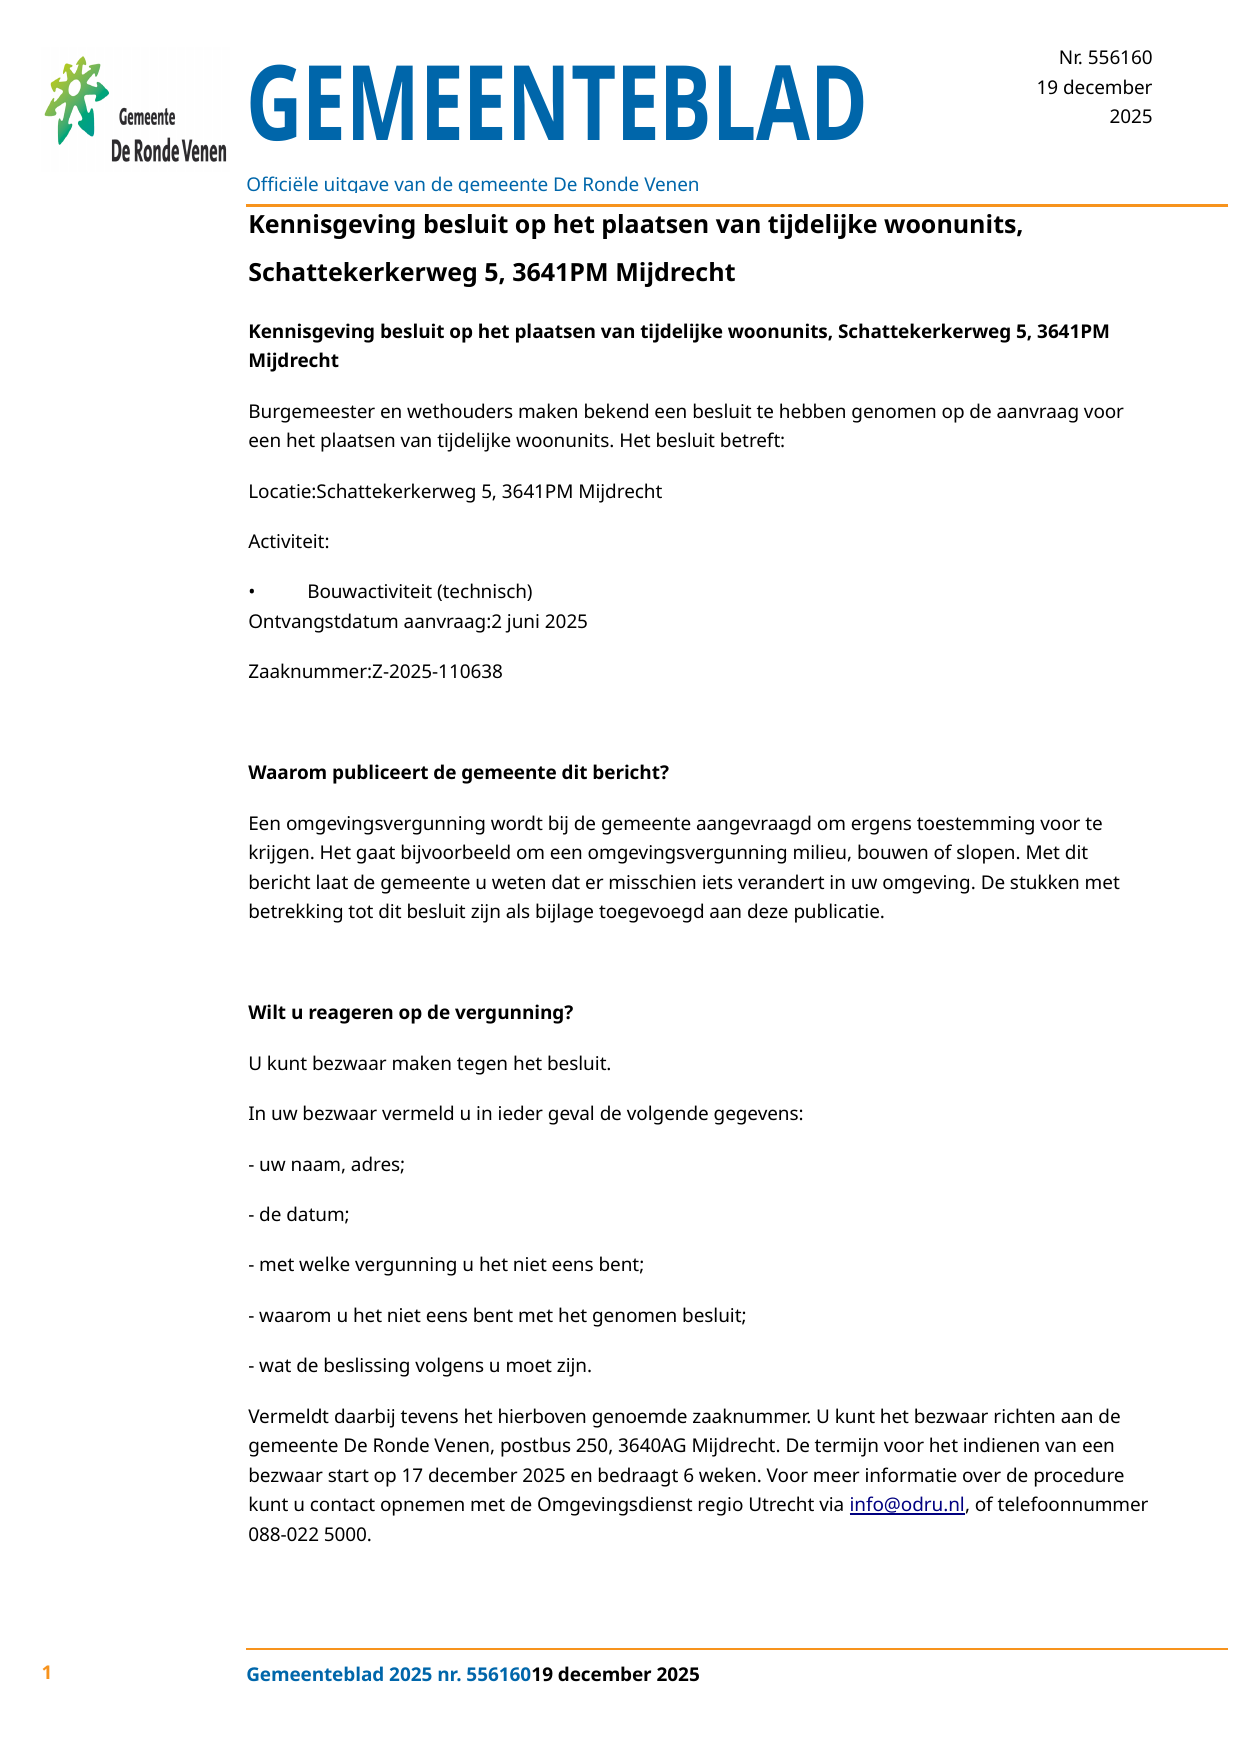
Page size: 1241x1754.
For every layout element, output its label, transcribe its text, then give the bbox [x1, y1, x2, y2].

text In uw bezwaar vermeld u in ieder geval de volgende gegevens: [248, 1100, 1152, 1126]
text - waarom u het niet eens bent met het genomen besluit; [248, 1302, 1152, 1328]
text Locatie:Schattekerkerweg 5, 3641PM Mijdrecht [248, 478, 1152, 504]
text Burgemeester en wethouders maken bekend een besluit te hebben genomen op de aanvraag voor een het plaatsen van tijdelijke woonunits. Het besluit betreft: [248, 398, 1152, 453]
picture [41, 47, 231, 172]
text Wilt u reageren op de vergunning? [248, 999, 1152, 1025]
text Zaaknummer:Z-2025-110638 [248, 659, 1152, 684]
text Kennisgeving besluit op het plaatsen van tijdelijke woonunits, Schattekerkerweg 5, 3641PM Mijdrecht [248, 318, 1152, 373]
text - uw naam, adres; [248, 1151, 1152, 1177]
text Ontvangstdatum aanvraag:2 juni 2025 [248, 608, 1152, 634]
text Een omgevingsvergunning wordt bij de gemeente aangevraagd om ergens toestemming voor te krijgen. Het gaat bijvoorbeeld om een omgevingsvergunning milieu, bouwen of slopen. Met dit bericht laat de gemeente u weten dat er misschien iets verandert in uw omgeving. De stukken met betrekking tot dit besluit zijn als bijlage toegevoegd aan deze publicatie. [248, 810, 1152, 924]
list Bouwactiviteit (technisch) [248, 579, 1152, 604]
text Activiteit: [248, 528, 1152, 554]
text - de datum; [248, 1201, 1152, 1227]
text U kunt bezwaar maken tegen het besluit. [248, 1050, 1152, 1076]
text Kennisgeving besluit op het plaatsen van tijdelijke woonunits, Schattekerkerweg 5, 3641PM Mijdrecht [248, 207, 1152, 288]
text Vermeldt daarbij tevens het hierboven genoemde zaaknummer. U kunt het bezwaar richten aan de gemeente De Ronde Venen, postbus 250, 3640AG Mijdrecht. De termijn voor het indienen van een bezwaar start op 17 december 2025 en bedraagt 6 weken. Voor meer informatie over de procedure kunt u contact opnemen met de Omgevingsdienst regio Utrecht via info@odru.nl, of telefoonnummer 088-022 5000. [248, 1403, 1152, 1547]
text - met welke vergunning u het niet eens bent; [248, 1252, 1152, 1277]
text - wat de beslissing volgens u moet zijn. [248, 1352, 1152, 1378]
text Waarom publiceert de gemeente dit bericht? [248, 759, 1152, 785]
